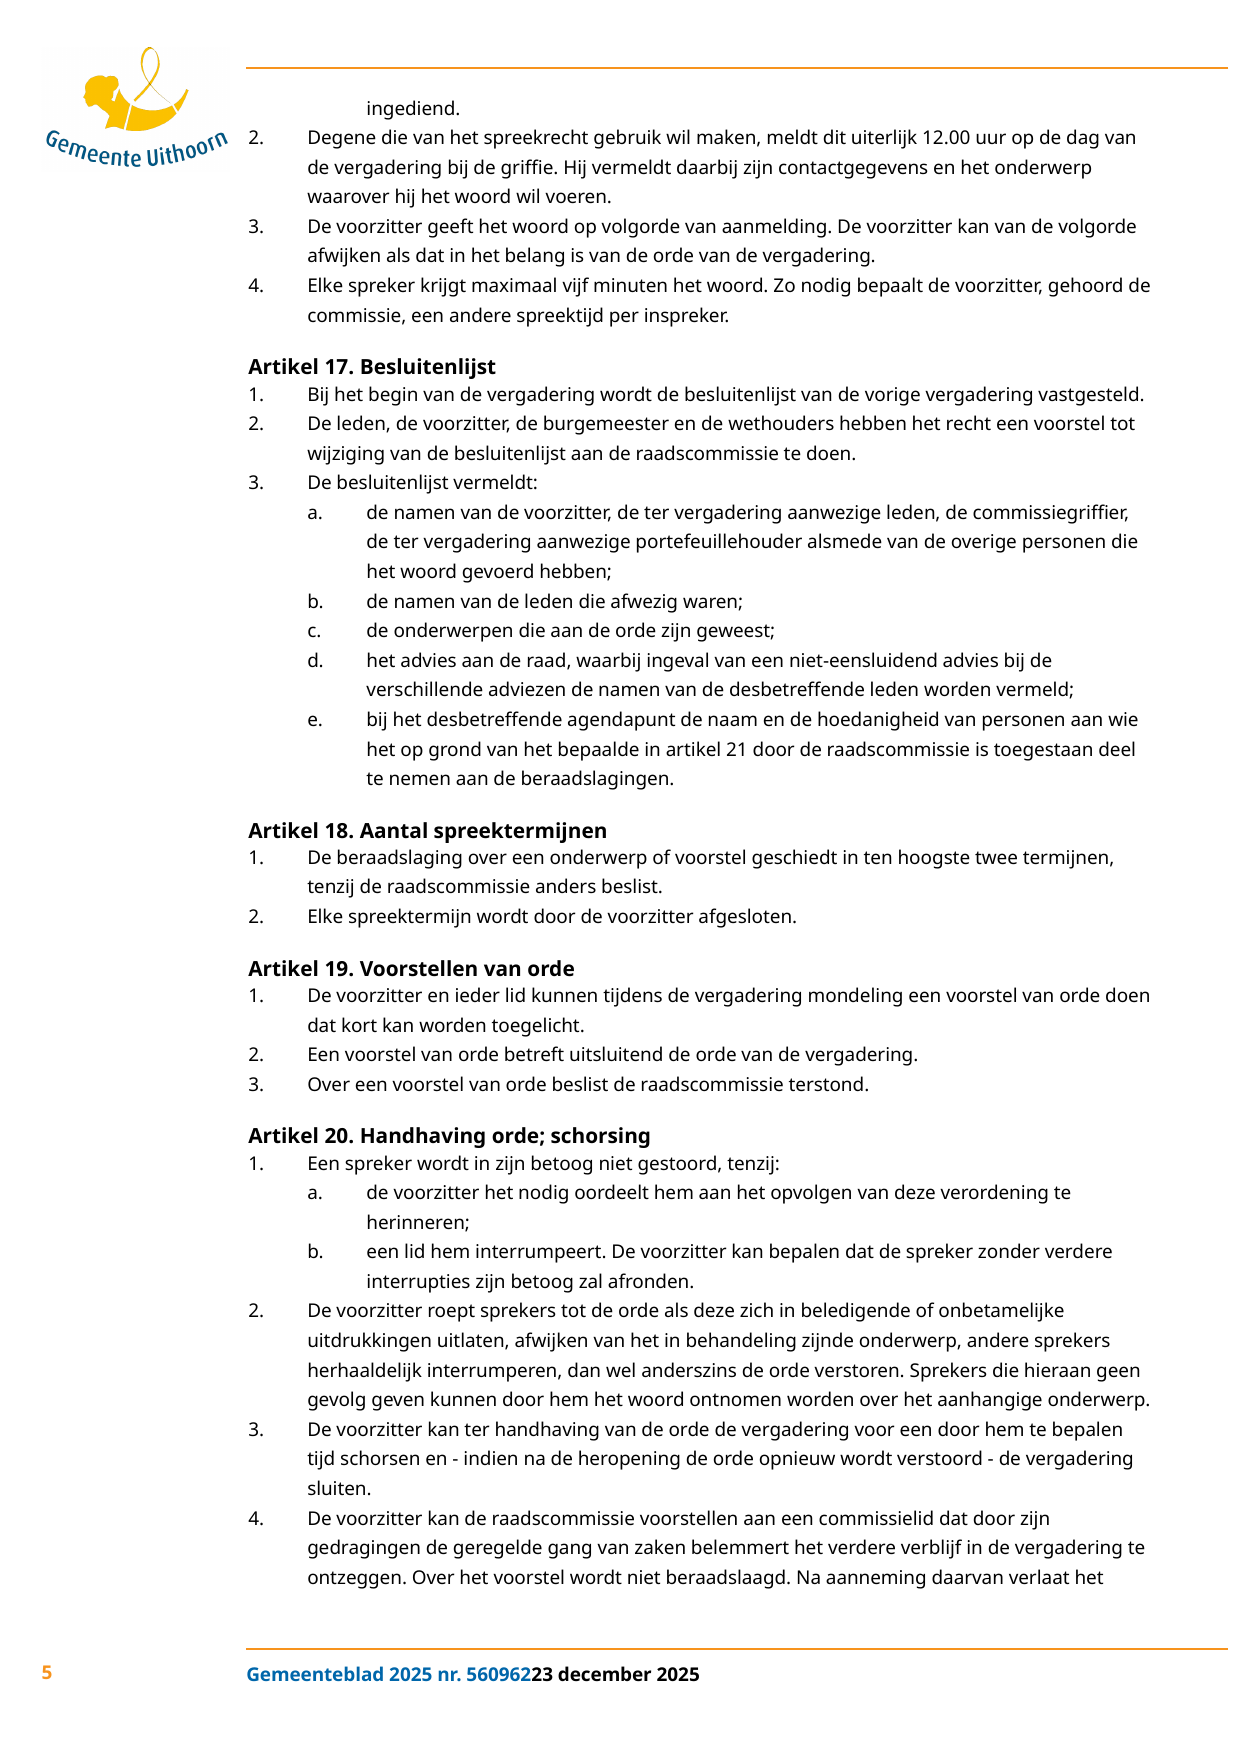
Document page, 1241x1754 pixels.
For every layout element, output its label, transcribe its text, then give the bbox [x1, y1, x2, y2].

list de onderwerpen die aan de orde zijn geweest; [307, 617, 1152, 643]
list De leden, de voorzitter, de burgemeester en de wethouders hebben het recht een voorstel tot wijziging van de besluitenlijst aan de raadscommissie te doen. [248, 410, 1152, 466]
list Over een voorstel van orde beslist de raadscommissie terstond. [248, 1071, 1152, 1097]
list De beraadslaging over een onderwerp of voorstel geschiedt in ten hoogste twee termijnen, tenzij de raadscommissie anders beslist. [248, 844, 1152, 899]
text Artikel 17. Besluitenlijst [248, 352, 1152, 381]
list Een voorstel van orde betreft uitsluitend de orde van de vergadering. [248, 1041, 1152, 1067]
list de voorzitter het nodig oordeelt hem aan het opvolgen van deze verordening te herinneren; [307, 1179, 1152, 1235]
list Elke spreektermijn wordt door de voorzitter afgesloten. [248, 903, 1152, 929]
list Elke spreker krijgt maximaal vijf minuten het woord. Zo nodig bepaalt de voorzitter, gehoord de commissie, een andere spreektijd per inspreker. [248, 272, 1152, 328]
picture [41, 47, 231, 172]
list De voorzitter kan ter handhaving van de orde de vergadering voor een door hem te bepalen tijd schorsen en - indien na de heropening de orde opnieuw wordt verstoord - de vergadering sluiten. [248, 1416, 1152, 1501]
list Bij het begin van de vergadering wordt de besluitenlijst van de vorige vergadering vastgesteld. [248, 381, 1152, 406]
list De voorzitter geeft het woord op volgorde van aanmelding. De voorzitter kan van de volgorde afwijken als dat in het belang is van de orde van de vergadering. [248, 213, 1152, 268]
list De voorzitter roept sprekers tot de orde als deze zich in beledigende of onbetamelijke uitdrukkingen uitlaten, afwijken van het in behandeling zijnde onderwerp, andere sprekers herhaaldelijk interrumperen, dan wel anderszins de orde verstoren. Sprekers die hieraan geen gevolg geven kunnen door hem het woord ontnomen worden over het aanhangige onderwerp. [248, 1298, 1152, 1412]
list De besluitenlijst vermeldt: [248, 469, 1152, 495]
list De voorzitter kan de raadscommissie voorstellen aan een commissielid dat door zijn gedragingen de geregelde gang van zaken belemmert het verdere verblijf in de vergadering te ontzeggen. Over het voorstel wordt niet beraadslaagd. Na aanneming daarvan verlaat het [248, 1505, 1152, 1590]
text Artikel 20. Handhaving orde; schorsing [248, 1121, 1152, 1150]
text Artikel 18. Aantal spreektermijnen [248, 816, 1152, 844]
list bij het desbetreffende agendapunt de naam en de hoedanigheid van personen aan wie het op grond van het bepaalde in artikel 21 door de raadscommissie is toegestaan deel te nemen aan de beraadslagingen. [307, 706, 1152, 791]
list de namen van de voorzitter, de ter vergadering aanwezige leden, de commissiegriffier, de ter vergadering aanwezige portefeuillehouder alsmede van de overige personen die het woord gevoerd hebben; [307, 499, 1152, 584]
list ingediend. [307, 95, 1152, 121]
list De voorzitter en ieder lid kunnen tijdens de vergadering mondeling een voorstel van orde doen dat kort kan worden toegelicht. [248, 982, 1152, 1037]
list Degene die van het spreekrecht gebruik wil maken, meldt dit uiterlijk 12.00 uur op de dag van de vergadering bij de griffie. Hij vermeldt daarbij zijn contactgegevens en het onderwerp waarover hij het woord wil voeren. [248, 124, 1152, 209]
list een lid hem interrumpeert. De voorzitter kan bepalen dat de spreker zonder verdere interrupties zijn betoog zal afronden. [307, 1238, 1152, 1294]
list Een spreker wordt in zijn betoog niet gestoord, tenzij: [248, 1150, 1152, 1176]
list de namen van de leden die afwezig waren; [307, 588, 1152, 613]
text Artikel 19. Voorstellen van orde [248, 954, 1152, 982]
list het advies aan de raad, waarbij ingeval van een niet-eensluidend advies bij de verschillende adviezen de namen van de desbetreffende leden worden vermeld; [307, 647, 1152, 702]
